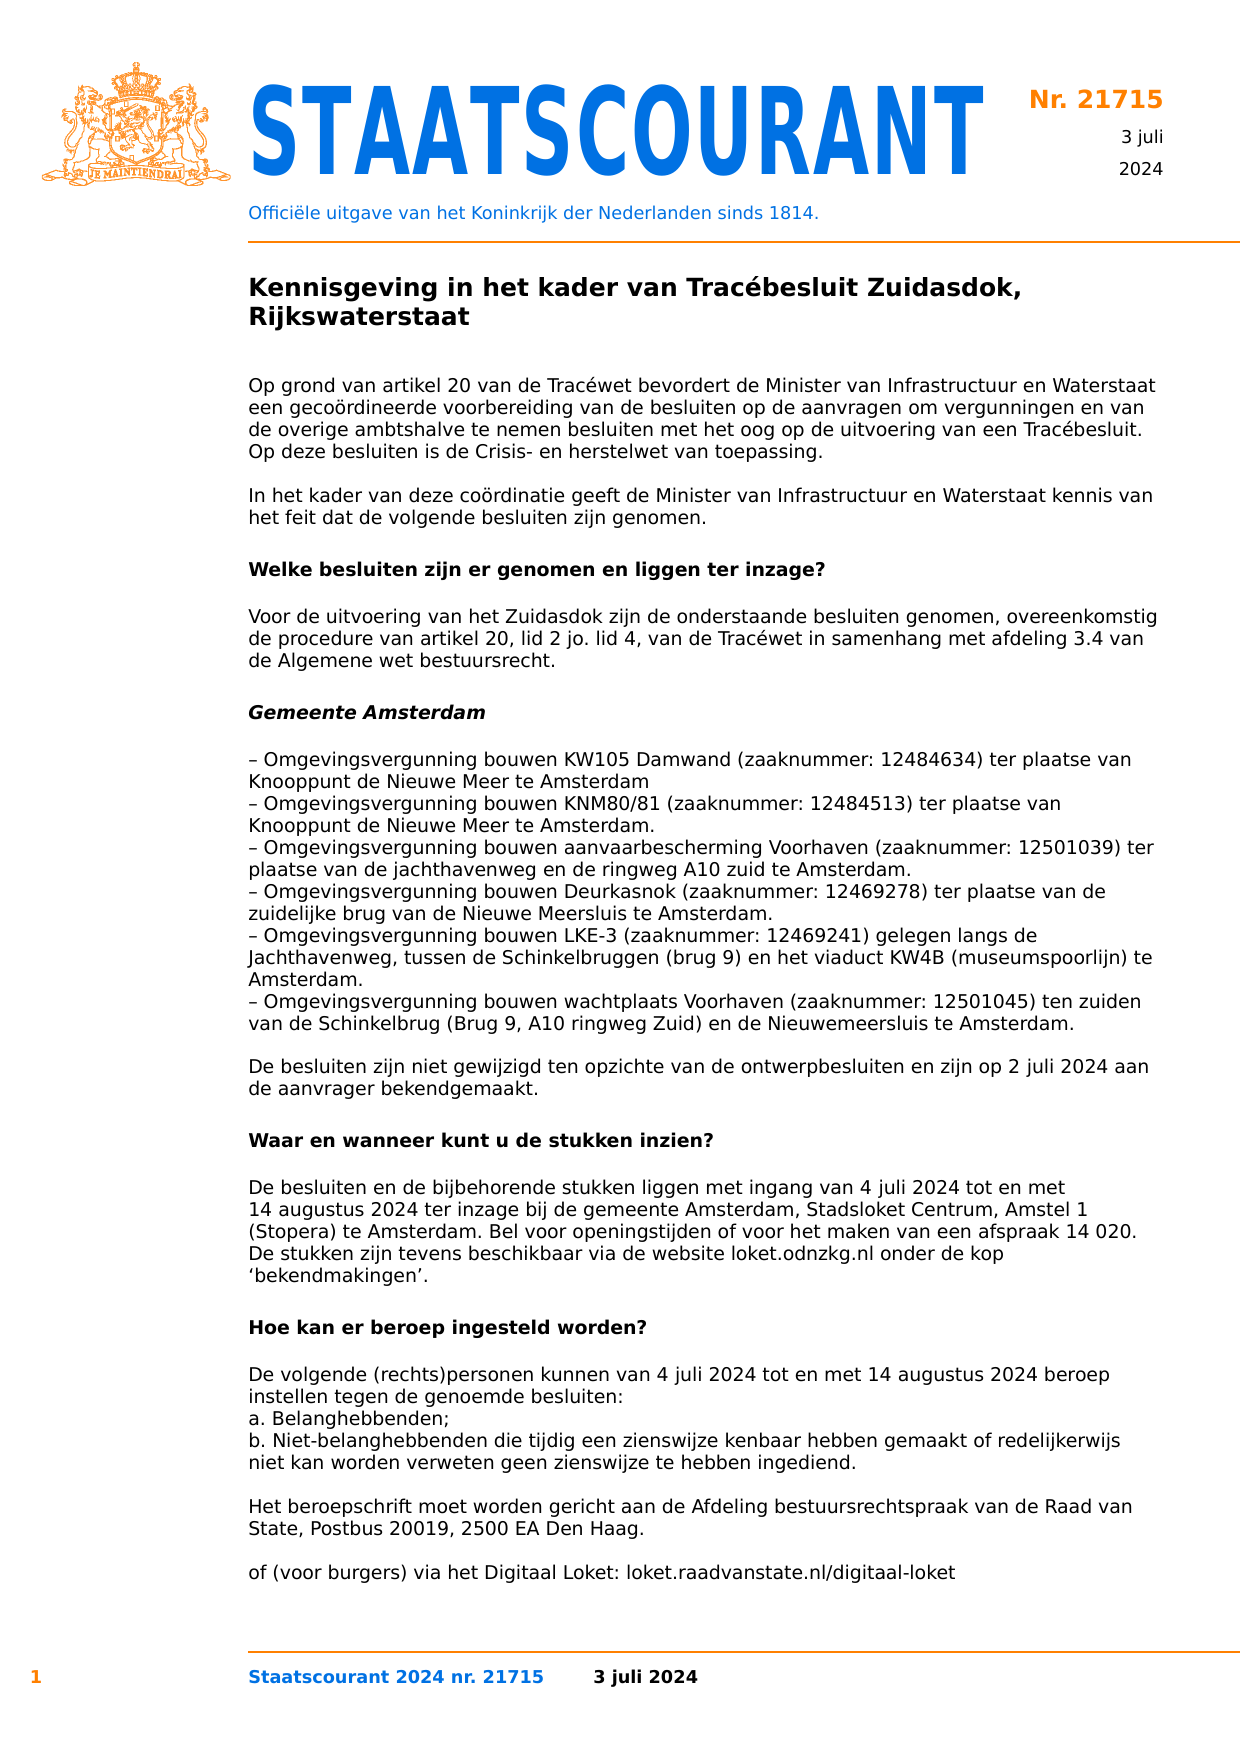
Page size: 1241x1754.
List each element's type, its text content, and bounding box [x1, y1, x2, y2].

text b. Niet-belanghebbenden die tijdig een zienswijze kenbaar hebben gemaakt of redelijkerwijs niet kan worden verweten geen zienswijze te hebben ingediend. [248, 1430, 1163, 1474]
subtitle Waar en wanneer kunt u de stukken inzien? [248, 1130, 1163, 1152]
subtitle Welke besluiten zijn er genomen en liggen ter inzage? [248, 559, 1163, 581]
text – Omgevingsvergunning bouwen KW105 Damwand (zaaknummer: 12484634) ter plaatse van Knooppunt de Nieuwe Meer te Amsterdam [248, 749, 1163, 793]
text In het kader van deze coördinatie geeft de Minister van Infrastructuur en Waterstaat kennis van het feit dat de volgende besluiten zijn genomen. [248, 485, 1163, 529]
table_cell 2024 [998, 153, 1240, 203]
subtitle Kennisgeving in het kader van Tracébesluit Zuidasdok, Rijkswaterstaat [248, 273, 1163, 331]
text Voor de uitvoering van het Zuidasdok zijn de onderstaande besluiten genomen, overeenkomstig de procedure van artikel 20, lid 2 jo. lid 4, van de Tracéwet in samenhang met afdeling 3.4 van de Algemene wet bestuursrecht. [248, 606, 1163, 672]
text a. Belanghebbenden; [248, 1408, 1163, 1430]
subtitle Gemeente Amsterdam [248, 702, 1163, 724]
subtitle Hoe kan er beroep ingesteld worden? [248, 1317, 1163, 1339]
text – Omgevingsvergunning bouwen wachtplaats Voorhaven (zaaknummer: 12501045) ten zuiden van de Schinkelbrug (Brug 9, A10 ringweg Zuid) en de Nieuwemeersluis te Amsterdam. [248, 991, 1163, 1034]
table_header Nr. 21715 [998, 62, 1240, 121]
text of (voor burgers) via het Digitaal Loket: loket.raadvanstate.nl/digitaal-loket [248, 1562, 1163, 1584]
table_header [25, 62, 248, 241]
text De besluiten en de bijbehorende stukken liggen met ingang van 4 juli 2024 tot en met 14 augustus 2024 ter inzage bij de gemeente Amsterdam, Stadsloket Centrum, Amstel 1 (Stopera) te Amsterdam. Bel voor openingstijden of voor het maken van een afspraak 14 020. De stukken zijn tevens beschikbaar via de website loket.odnzkg.nl onder de kop ‘bekendmakingen’. [248, 1177, 1163, 1287]
text Op grond van artikel 20 van de Tracéwet bevordert de Minister van Infrastructuur en Waterstaat een gecoördineerde voorbereiding van de besluiten op de aanvragen om vergunningen en van de overige ambtshalve te nemen besluiten met het oog op de uitvoering van een Tracébesluit. Op deze besluiten is de Crisis- en herstelwet van toepassing. [248, 375, 1163, 463]
text De volgende (rechts)personen kunnen van 4 juli 2024 tot en met 14 augustus 2024 beroep instellen tegen de genoemde besluiten: [248, 1364, 1163, 1408]
text Het beroepschrift moet worden gericht aan de Afdeling bestuursrechtspraak van de Raad van State, Postbus 20019, 2500 EA Den Haag. [248, 1496, 1163, 1540]
table_cell Officiële uitgave van het Koninkrijk der Nederlanden sinds 1814. [248, 203, 1240, 241]
table_cell 3 juli [998, 121, 1240, 153]
table_header STAATSCOURANT [248, 62, 998, 203]
text – Omgevingsvergunning bouwen Deurkasnok (zaaknummer: 12469278) ter plaatse van de zuidelijke brug van de Nieuwe Meersluis te Amsterdam. [248, 881, 1163, 924]
text – Omgevingsvergunning bouwen KNM80/81 (zaaknummer: 12484513) ter plaatse van Knooppunt de Nieuwe Meer te Amsterdam. [248, 793, 1163, 837]
text – Omgevingsvergunning bouwen LKE-3 (zaaknummer: 12469241) gelegen langs de Jachthavenweg, tussen de Schinkelbruggen (brug 9) en het viaduct KW4B (museumspoorlijn) te Amsterdam. [248, 924, 1163, 991]
picture [41, 62, 231, 186]
text De besluiten zijn niet gewijzigd ten opzichte van de ontwerpbesluiten en zijn op 2 juli 2024 aan de aanvrager bekendgemaakt. [248, 1056, 1163, 1100]
text – Omgevingsvergunning bouwen aanvaarbescherming Voorhaven (zaaknummer: 12501039) ter plaatse van de jachthavenweg en de ringweg A10 zuid te Amsterdam. [248, 837, 1163, 881]
